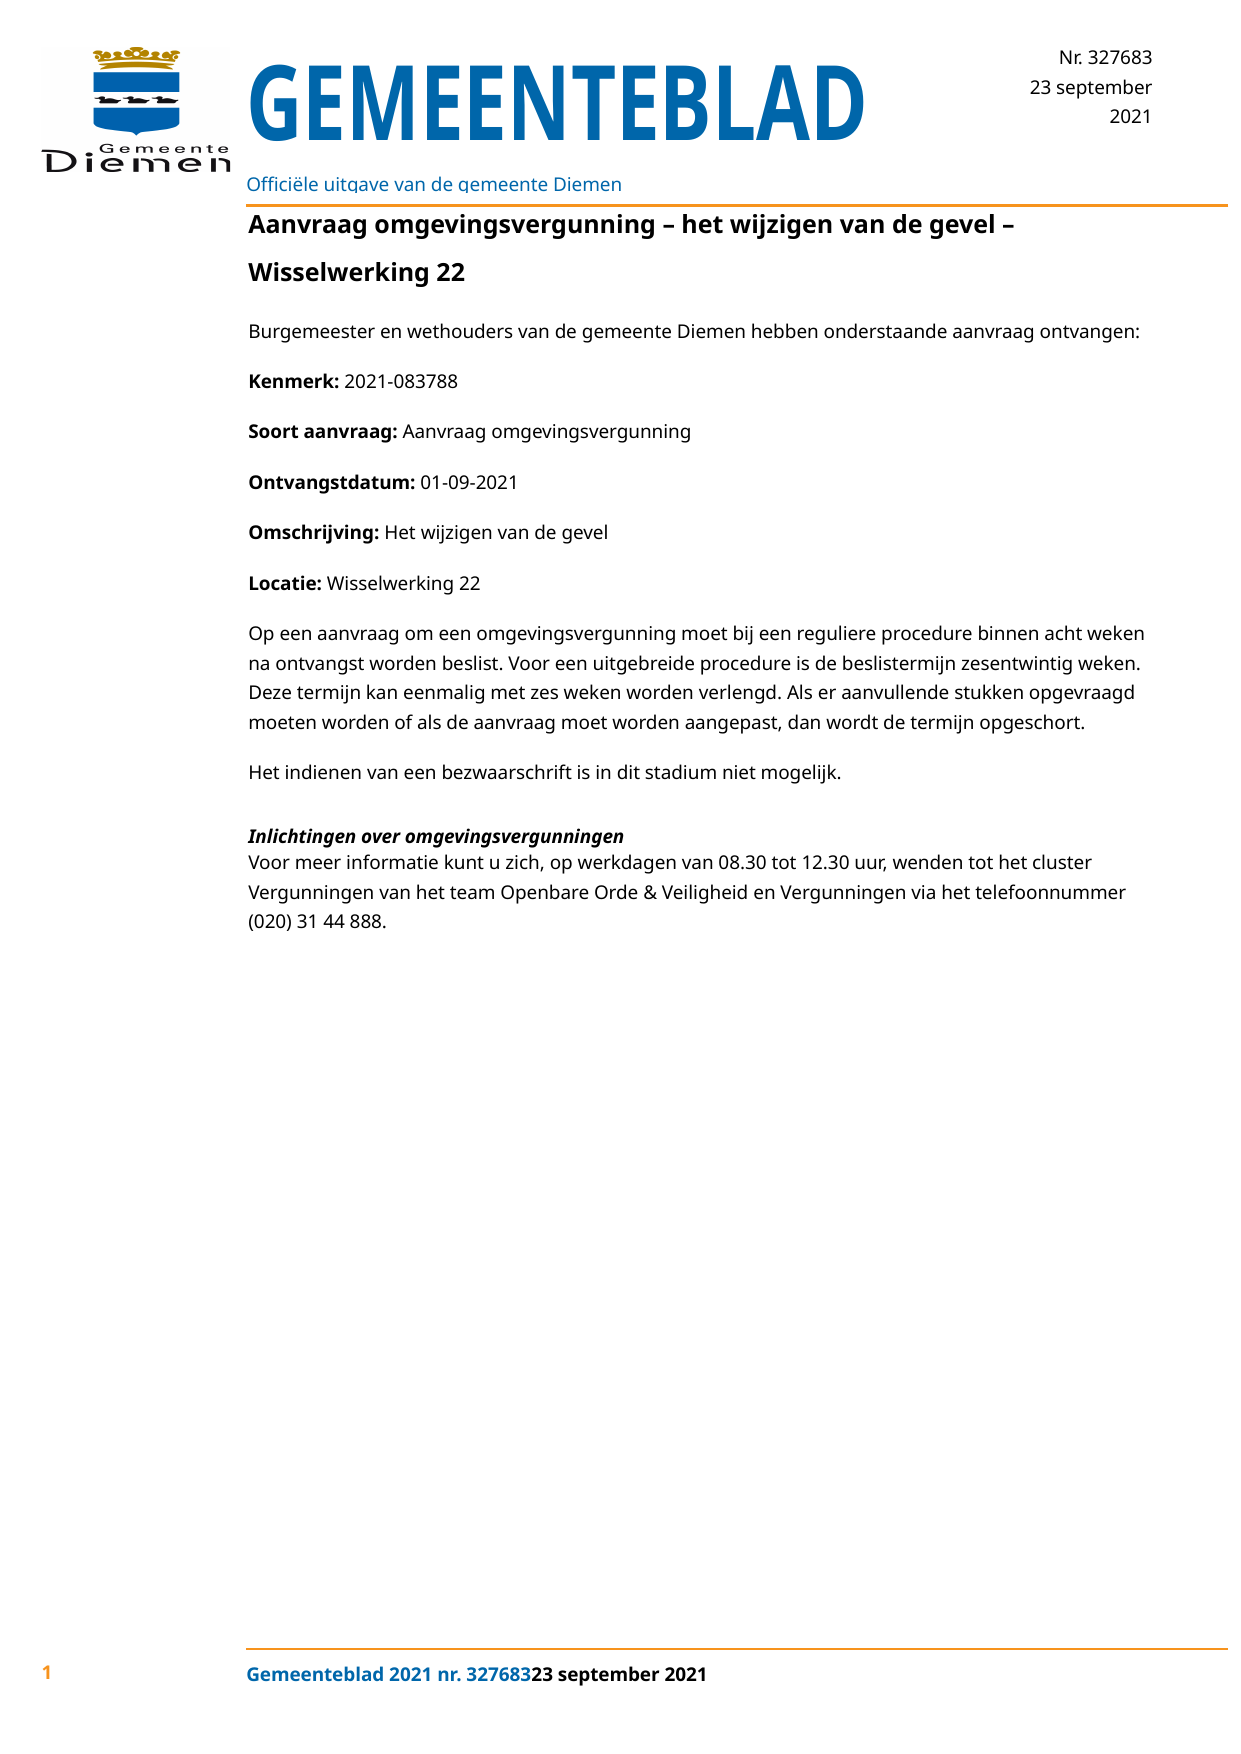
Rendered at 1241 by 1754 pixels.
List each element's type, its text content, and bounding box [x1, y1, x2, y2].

text Voor meer informatie kunt u zich, op werkdagen van 08.30 tot 12.30 uur, wenden tot het cluster Vergunningen van het team Openbare Orde & Veiligheid en Vergunningen via het telefoonnummer (020) 31 44 888. [248, 849, 1152, 934]
text Aanvraag omgevingsvergunning – het wijzigen van de gevel – Wisselwerking 22 [248, 207, 1152, 288]
text Het indienen van een bezwaarschrift is in dit stadium niet mogelijk. [248, 759, 1152, 785]
text Kenmerk: 2021-083788 [248, 368, 1152, 394]
text Soort aanvraag: Aanvraag omgevingsvergunning [248, 419, 1152, 444]
text Locatie: Wisselwerking 22 [248, 570, 1152, 596]
text Ontvangstdatum: 01-09-2021 [248, 469, 1152, 495]
text Burgemeester en wethouders van de gemeente Diemen hebben onderstaande aanvraag ontvangen: [248, 318, 1152, 344]
text Op een aanvraag om een omgevingsvergunning moet bij een reguliere procedure binnen acht weken na ontvangst worden beslist. Voor een uitgebreide procedure is de beslistermijn zesentwintig weken. Deze termijn kan eenmalig met zes weken worden verlengd. Als er aanvullende stukken opgevraagd moeten worden of als de aanvraag moet worden aangepast, dan wordt de termijn opgeschort. [248, 620, 1152, 735]
text Omschrijving: Het wijzigen van de gevel [248, 519, 1152, 545]
picture [41, 47, 231, 172]
text Inlichtingen over omgevingsvergunningen [248, 823, 1152, 849]
